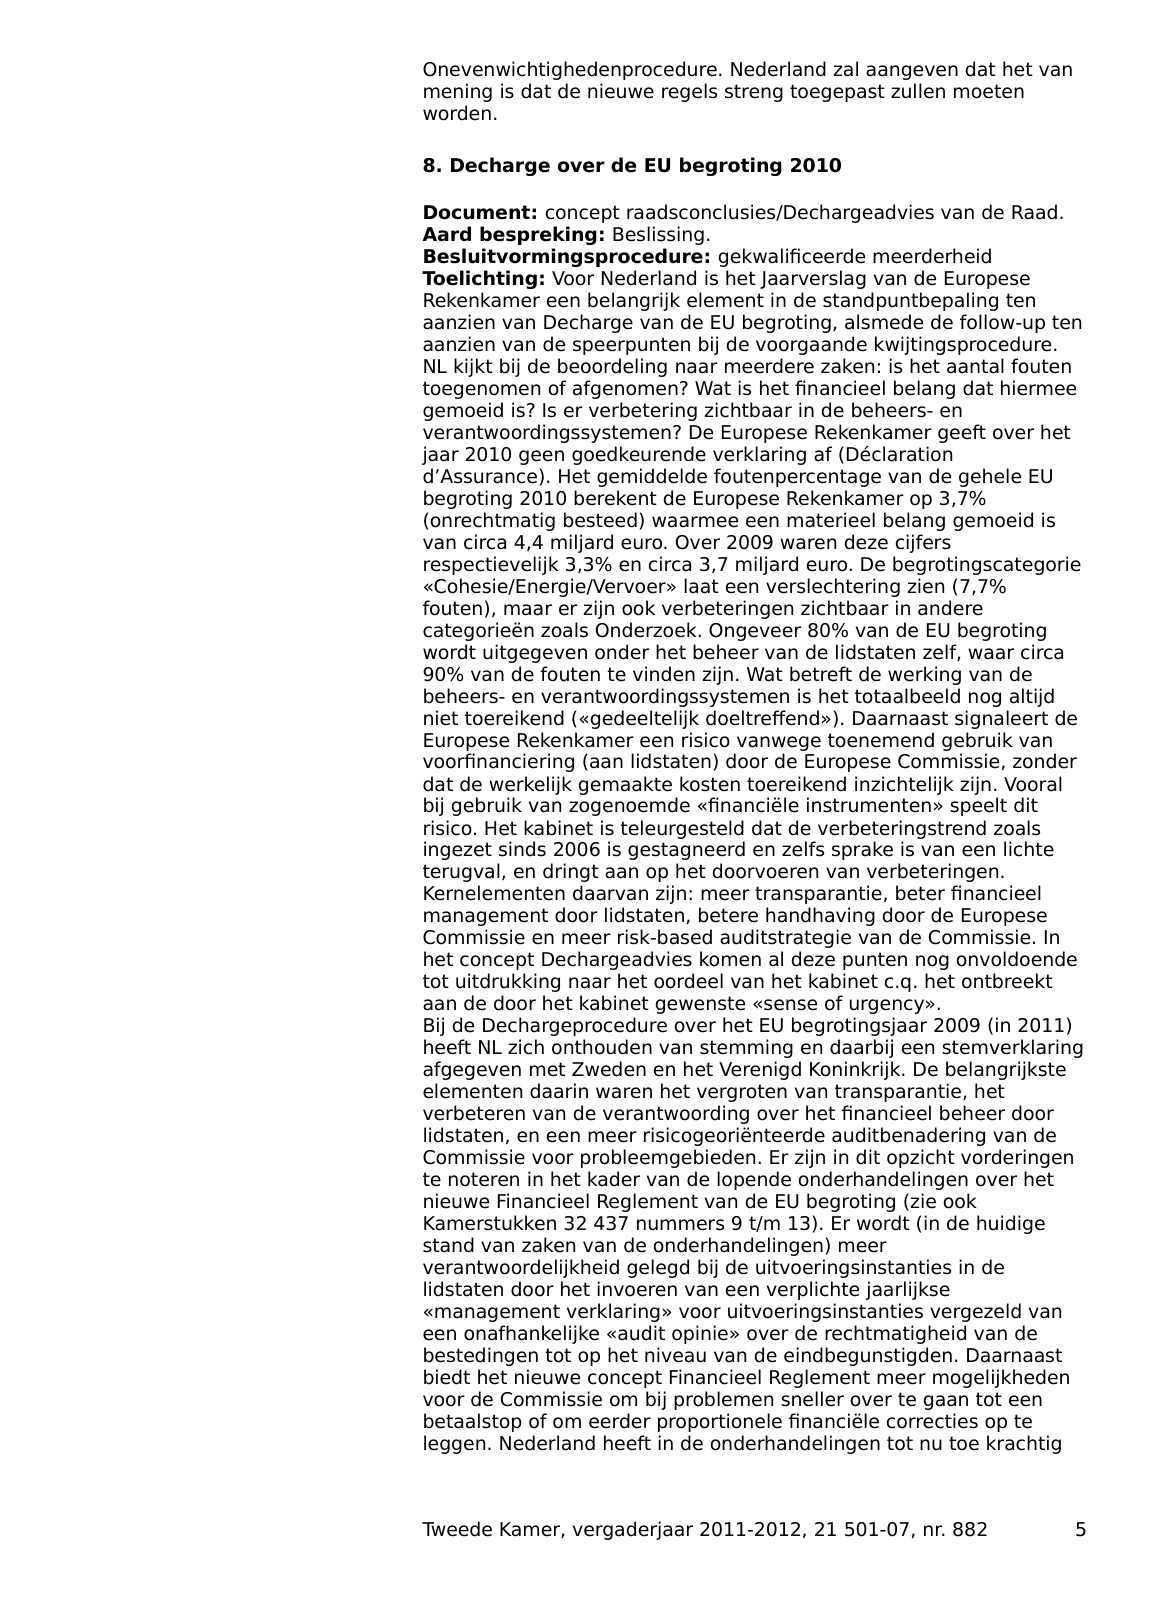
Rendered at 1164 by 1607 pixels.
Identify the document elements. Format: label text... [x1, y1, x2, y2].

subtitle 8. Decharge over de EU begroting 2010 [422, 155, 1087, 177]
text Bij de Dechargeprocedure over het EU begrotingsjaar 2009 (in 2011) heeft NL zich onthouden van stemming en daarbij een stemverklaring afgegeven met Zweden en het Verenigd Koninkrijk. De belangrijkste elementen daarin waren het vergroten van transparantie, het verbeteren van de verantwoording over het financieel beheer door lidstaten, en een meer risicogeoriënteerde auditbenadering van de Commissie voor probleemgebieden. Er zijn in dit opzicht vorderingen te noteren in het kader van de lopende onderhandelingen over het nieuwe Financieel Reglement van de EU begroting (zie ook Kamerstukken 32 437 nummers 9 t/m 13). Er wordt (in de huidige stand van zaken van de onderhandelingen) meer verantwoordelijkheid gelegd bij de uitvoeringsinstanties in de lidstaten door het invoeren van een verplichte jaarlijkse «management verklaring» voor uitvoeringsinstanties vergezeld van een onafhankelijke «audit opinie» over de rechtmatigheid van de bestedingen tot op het niveau van de eindbegunstigden. Daarnaast biedt het nieuwe concept Financieel Reglement meer mogelijkheden voor de Commissie om bij problemen sneller over te gaan tot een betaalstop of om eerder proportionele financiële correcties op te leggen. Nederland heeft in de onderhandelingen tot nu toe krachtig [422, 1015, 1087, 1455]
text Besluitvormingsprocedure: gekwalificeerde meerderheid [422, 246, 1087, 268]
text Toelichting: Voor Nederland is het Jaarverslag van de Europese Rekenkamer een belangrijk element in de standpuntbepaling ten aanzien van Decharge van de EU begroting, alsmede de follow-up ten aanzien van de speerpunten bij de voorgaande kwijtingsprocedure. NL kijkt bij de beoordeling naar meerdere zaken: is het aantal fouten toegenomen of afgenomen? Wat is het financieel belang dat hiermee gemoeid is? Is er verbetering zichtbaar in de beheers- en verantwoordingssystemen? De Europese Rekenkamer geeft over het jaar 2010 geen goedkeurende verklaring af (Déclaration d’Assurance). Het gemiddelde foutenpercentage van de gehele EU begroting 2010 berekent de Europese Rekenkamer op 3,7% (onrechtmatig besteed) waarmee een materieel belang gemoeid is van circa 4,4 miljard euro. Over 2009 waren deze cijfers respectievelijk 3,3% en circa 3,7 miljard euro. De begrotingscategorie «Cohesie/Energie/Vervoer» laat een verslechtering zien (7,7% fouten), maar er zijn ook verbeteringen zichtbaar in andere categorieën zoals Onderzoek. Ongeveer 80% van de EU begroting wordt uitgegeven onder het beheer van de lidstaten zelf, waar circa 90% van de fouten te vinden zijn. Wat betreft de werking van de beheers- en verantwoordingssystemen is het totaalbeeld nog altijd niet toereikend («gedeeltelijk doeltreffend»). Daarnaast signaleert de Europese Rekenkamer een risico vanwege toenemend gebruik van voorfinanciering (aan lidstaten) door de Europese Commissie, zonder dat de werkelijk gemaakte kosten toereikend inzichtelijk zijn. Vooral bij gebruik van zogenoemde «financiële instrumenten» speelt dit risico. Het kabinet is teleurgesteld dat de verbeteringstrend zoals ingezet sinds 2006 is gestagneerd en zelfs sprake is van een lichte terugval, en dringt aan op het doorvoeren van verbeteringen. Kernelementen daarvan zijn: meer transparantie, beter financieel management door lidstaten, betere handhaving door de Europese Commissie en meer risk-based auditstrategie van de Commissie. In het concept Dechargeadvies komen al deze punten nog onvoldoende tot uitdrukking naar het oordeel van het kabinet c.q. het ontbreekt aan de door het kabinet gewenste «sense of urgency». [422, 268, 1087, 1015]
text Document: concept raadsconclusies/Dechargeadvies van de Raad. [422, 202, 1087, 224]
text Onevenwichtighedenprocedure. Nederland zal aangeven dat het van mening is dat de nieuwe regels streng toegepast zullen moeten worden. [422, 59, 1087, 125]
text Aard bespreking: Beslissing. [422, 224, 1087, 246]
